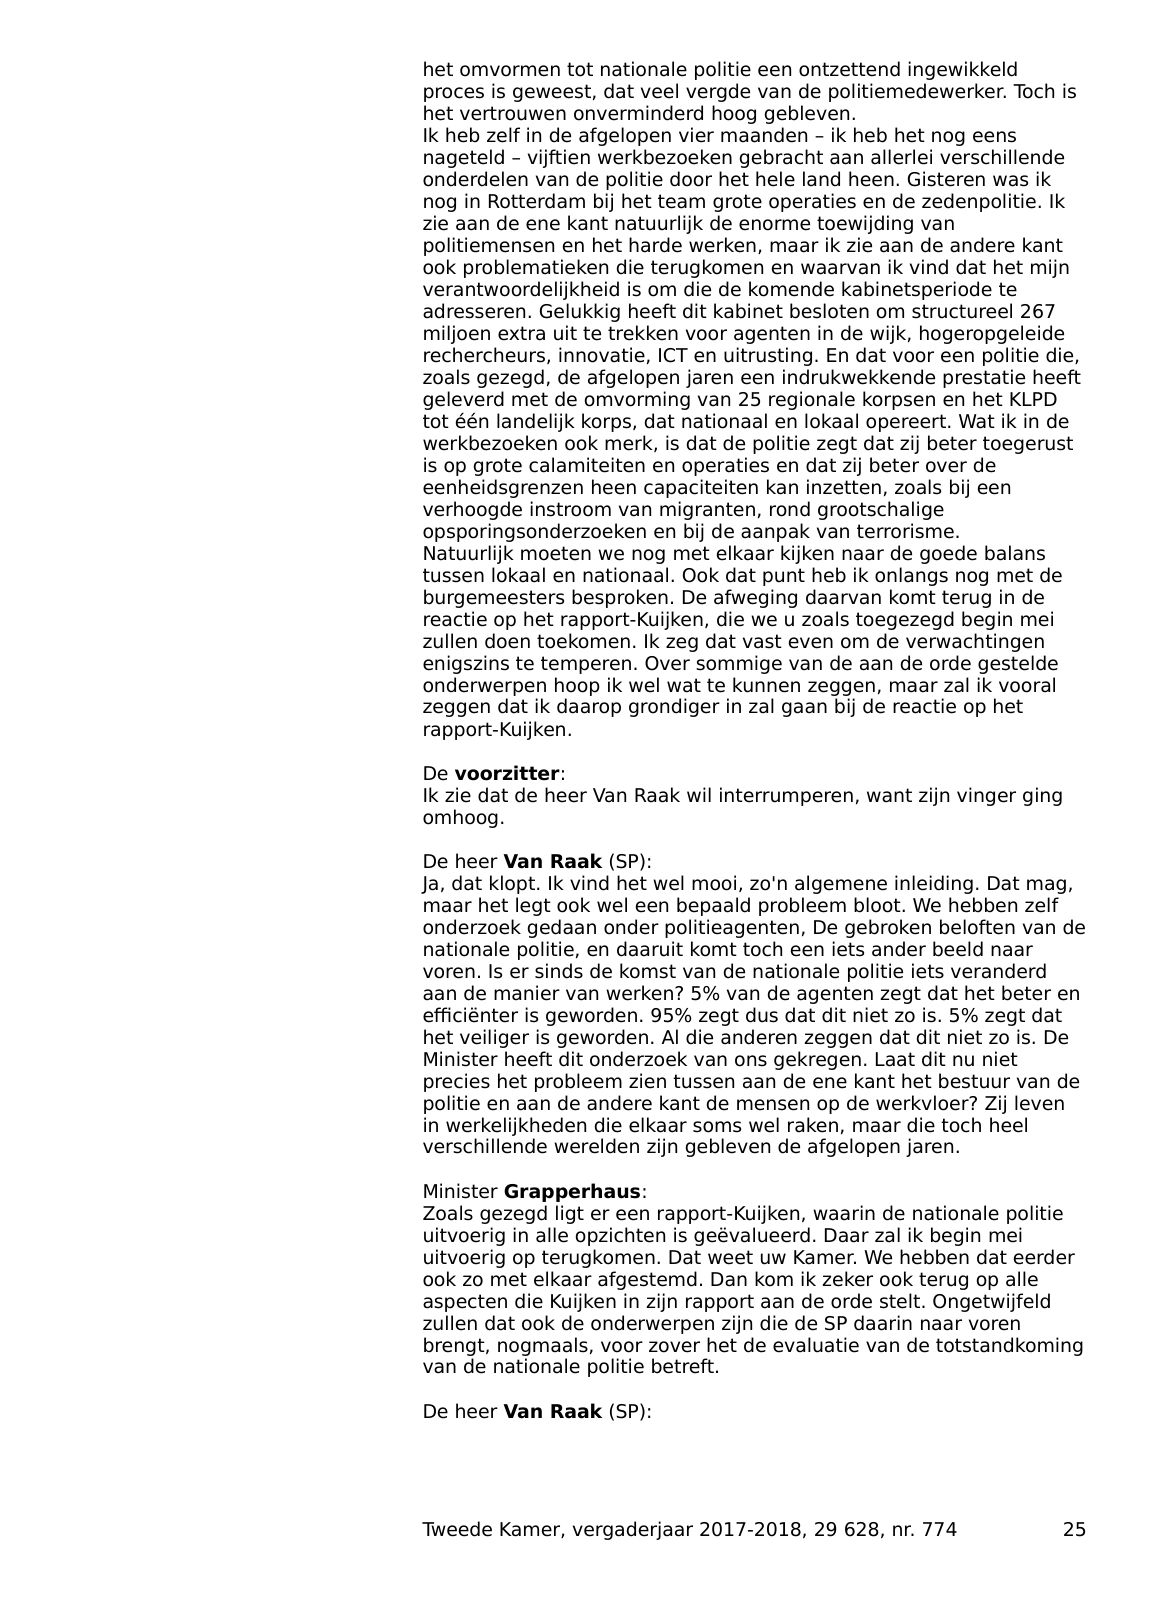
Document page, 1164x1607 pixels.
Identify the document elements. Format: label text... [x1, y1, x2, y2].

text Ik zie dat de heer Van Raak wil interrumperen, want zijn vinger ging omhoog. [422, 784, 1087, 828]
text Ja, dat klopt. Ik vind het wel mooi, zo'n algemene inleiding. Dat mag, maar het legt ook wel een bepaald probleem bloot. We hebben zelf onderzoek gedaan onder politieagenten, De gebroken beloften van de nationale politie, en daaruit komt toch een iets ander beeld naar voren. Is er sinds de komst van de nationale politie iets veranderd aan de manier van werken? 5% van de agenten zegt dat het beter en efficiënter is geworden. 95% zegt dus dat dit niet zo is. 5% zegt dat het veiliger is geworden. Al die anderen zeggen dat dit niet zo is. De Minister heeft dit onderzoek van ons gekregen. Laat dit nu niet precies het probleem zien tussen aan de ene kant het bestuur van de politie en aan de andere kant de mensen op de werkvloer? Zij leven in werkelijkheden die elkaar soms wel raken, maar die toch heel verschillende werelden zijn gebleven de afgelopen jaren. [422, 873, 1087, 1158]
text Natuurlijk moeten we nog met elkaar kijken naar de goede balans tussen lokaal en nationaal. Ook dat punt heb ik onlangs nog met de burgemeesters besproken. De afweging daarvan komt terug in de reactie op het rapport-Kuijken, die we u zoals toegezegd begin mei zullen doen toekomen. Ik zeg dat vast even om de verwachtingen enigszins te temperen. Over sommige van de aan de orde gestelde onderwerpen hoop ik wel wat te kunnen zeggen, maar zal ik vooral zeggen dat ik daarop grondiger in zal gaan bij de reactie op het rapport-Kuijken. [422, 543, 1087, 740]
text het omvormen tot nationale politie een ontzettend ingewikkeld proces is geweest, dat veel vergde van de politiemedewerker. Toch is het vertrouwen onverminderd hoog gebleven. [422, 59, 1087, 125]
text De heer Van Raak (SP): [422, 1401, 1087, 1423]
text Ik heb zelf in de afgelopen vier maanden – ik heb het nog eens nageteld – vijftien werkbezoeken gebracht aan allerlei verschillende onderdelen van de politie door het hele land heen. Gisteren was ik nog in Rotterdam bij het team grote operaties en de zedenpolitie. Ik zie aan de ene kant natuurlijk de enorme toewijding van politiemensen en het harde werken, maar ik zie aan de andere kant ook problematieken die terugkomen en waarvan ik vind dat het mijn verantwoordelijkheid is om die de komende kabinetsperiode te adresseren. Gelukkig heeft dit kabinet besloten om structureel 267 miljoen extra uit te trekken voor agenten in de wijk, hogeropgeleide rechercheurs, innovatie, ICT en uitrusting. En dat voor een politie die, zoals gezegd, de afgelopen jaren een indrukwekkende prestatie heeft geleverd met de omvorming van 25 regionale korpsen en het KLPD tot één landelijk korps, dat nationaal en lokaal opereert. Wat ik in de werkbezoeken ook merk, is dat de politie zegt dat zij beter toegerust is op grote calamiteiten en operaties en dat zij beter over de eenheidsgrenzen heen capaciteiten kan inzetten, zoals bij een verhoogde instroom van migranten, rond grootschalige opsporingsonderzoeken en bij de aanpak van terrorisme. [422, 125, 1087, 543]
text De heer Van Raak (SP): [422, 851, 1087, 873]
text De voorzitter: [422, 763, 1087, 784]
text Minister Grapperhaus: [422, 1181, 1087, 1203]
text Zoals gezegd ligt er een rapport-Kuijken, waarin de nationale politie uitvoerig in alle opzichten is geëvalueerd. Daar zal ik begin mei uitvoerig op terugkomen. Dat weet uw Kamer. We hebben dat eerder ook zo met elkaar afgestemd. Dan kom ik zeker ook terug op alle aspecten die Kuijken in zijn rapport aan de orde stelt. Ongetwijfeld zullen dat ook de onderwerpen zijn die de SP daarin naar voren brengt, nogmaals, voor zover het de evaluatie van de totstandkoming van de nationale politie betreft. [422, 1203, 1087, 1378]
